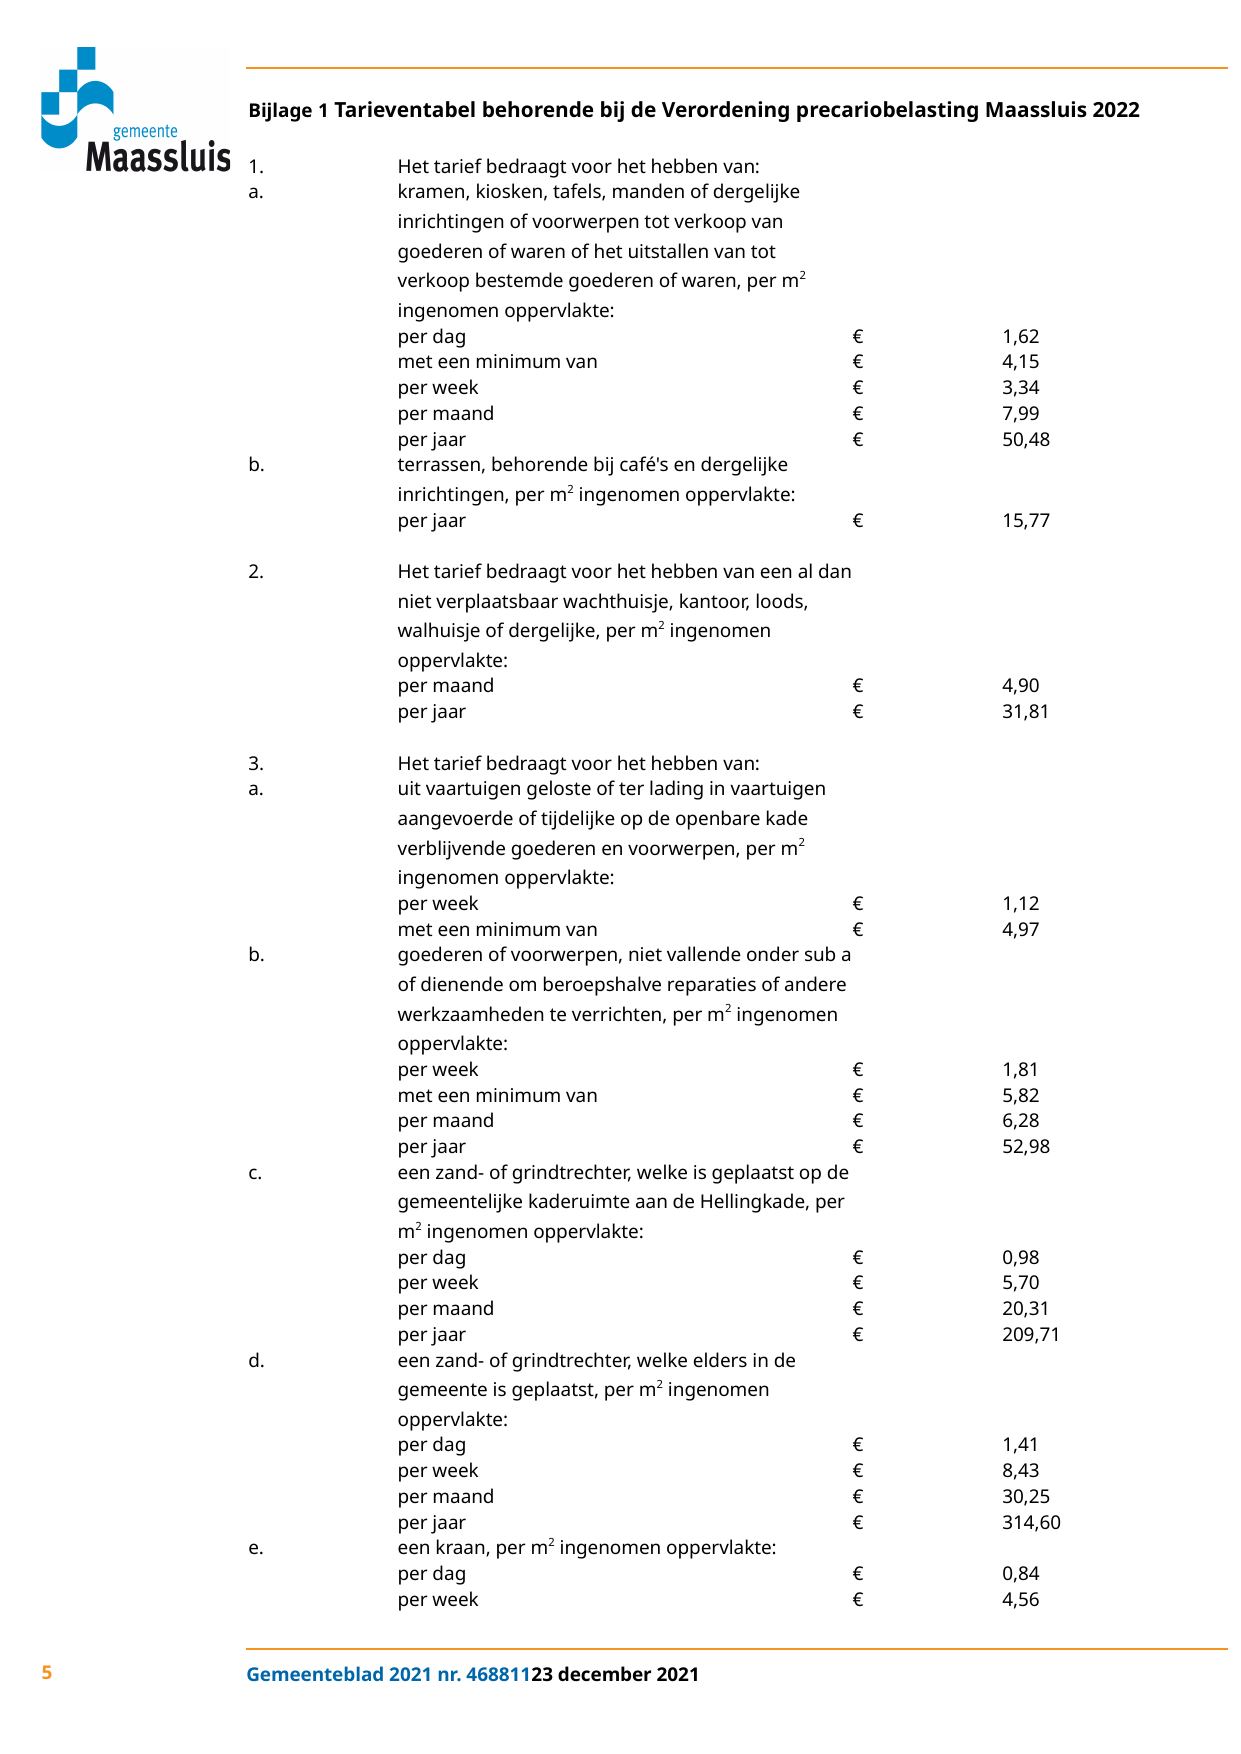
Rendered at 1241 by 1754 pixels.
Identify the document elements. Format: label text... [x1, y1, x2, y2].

table_cell per maand [398, 400, 852, 426]
table_cell [853, 451, 1002, 507]
table_cell € [853, 1082, 1002, 1107]
table_cell € [853, 1133, 1002, 1159]
table_cell [1002, 533, 1152, 558]
table_cell 4,97 [1002, 916, 1152, 942]
table_cell per jaar [398, 1321, 852, 1347]
table_cell [248, 533, 397, 558]
table_cell kramen, kiosken, tafels, manden of dergelijke inrichtingen of voorwerpen tot verkoop van goederen of waren of het uitstallen van tot verkoop bestemde goederen of waren, per m2 ingenomen oppervlakte: [398, 179, 852, 323]
table_cell 1,12 [1002, 890, 1152, 916]
table_cell [1002, 451, 1152, 507]
table_cell 52,98 [1002, 1133, 1152, 1159]
picture [41, 47, 231, 172]
table_cell [1002, 179, 1152, 323]
table_cell [853, 750, 1002, 776]
table_cell 15,77 [1002, 507, 1152, 532]
table_cell 30,25 [1002, 1483, 1152, 1509]
table_cell € [853, 673, 1002, 698]
table_cell € [853, 1108, 1002, 1133]
table_cell [248, 1321, 397, 1347]
table_cell [853, 942, 1002, 1056]
table_cell [248, 699, 397, 724]
table_cell [248, 1295, 397, 1321]
table_cell met een minimum van [398, 1082, 852, 1107]
table_cell Het tarief bedraagt voor het hebben van: [398, 750, 852, 776]
table_cell per maand [398, 673, 852, 698]
table_cell [248, 374, 397, 400]
table_cell [1002, 776, 1152, 890]
table_cell een zand- of grindtrechter, welke elders in de gemeente is geplaatst, per m2 ingenomen oppervlakte: [398, 1347, 852, 1432]
table_cell € [853, 1270, 1002, 1295]
table_cell e. [248, 1535, 397, 1560]
table_cell 209,71 [1002, 1321, 1152, 1347]
table_cell [1002, 724, 1152, 750]
table_cell per jaar [398, 1509, 852, 1534]
table_cell een zand- of grindtrechter, welke is geplaatst op de gemeentelijke kaderuimte aan de Hellingkade, per m2 ingenomen oppervlakte: [398, 1159, 852, 1244]
table_cell [1002, 1535, 1152, 1560]
table_cell [248, 323, 397, 348]
table_cell a. [248, 179, 397, 323]
table_cell per week [398, 890, 852, 916]
table_cell € [853, 1244, 1002, 1269]
table_cell € [853, 400, 1002, 426]
table_cell [398, 533, 852, 558]
table_cell [248, 507, 397, 532]
table_cell 31,81 [1002, 699, 1152, 724]
table_cell [853, 1535, 1002, 1560]
table_cell 50,48 [1002, 426, 1152, 451]
table_cell [248, 1108, 397, 1133]
table_cell per maand [398, 1483, 852, 1509]
table_cell [248, 1483, 397, 1509]
table_cell € [853, 1432, 1002, 1457]
picture [41, 47, 77, 92]
table_cell [853, 1347, 1002, 1432]
table_cell € [853, 890, 1002, 916]
table_cell per jaar [398, 426, 852, 451]
table_cell 3. [248, 750, 397, 776]
table_cell [1002, 750, 1152, 776]
table_cell [248, 1056, 397, 1082]
table_cell 6,28 [1002, 1108, 1152, 1133]
table_cell per week [398, 1458, 852, 1483]
table_cell terrassen, behorende bij café's en dergelijke inrichtingen, per m2 ingenomen oppervlakte: [398, 451, 852, 507]
table_cell [248, 673, 397, 698]
table_cell [248, 349, 397, 374]
table_cell € [853, 507, 1002, 532]
table_cell € [853, 1586, 1002, 1612]
table_cell € [853, 916, 1002, 942]
table_cell [248, 1082, 397, 1107]
table_cell [853, 179, 1002, 323]
table_cell € [853, 374, 1002, 400]
table_cell per maand [398, 1295, 852, 1321]
table_cell [398, 724, 852, 750]
table_cell [248, 890, 397, 916]
table_cell 7,99 [1002, 400, 1152, 426]
table_cell per week [398, 1270, 852, 1295]
table_cell € [853, 1509, 1002, 1534]
table_cell b. [248, 451, 397, 507]
table_cell [248, 1509, 397, 1534]
table_cell 2. [248, 558, 397, 673]
table_cell 1,81 [1002, 1056, 1152, 1082]
table_cell b. [248, 942, 397, 1056]
text Bijlage 1 Tarieventabel behorende bij de Verordening precariobelasting Maassluis 2022 [248, 95, 1152, 123]
table_cell [248, 426, 397, 451]
table_cell 0,84 [1002, 1560, 1152, 1586]
table_cell per dag [398, 1244, 852, 1269]
table_header Het tarief bedraagt voor het hebben van: [398, 153, 852, 179]
table_cell d. [248, 1347, 397, 1432]
table_cell [248, 1586, 397, 1612]
table_cell per maand [398, 1108, 852, 1133]
table_cell a. [248, 776, 397, 890]
table_cell per dag [398, 1432, 852, 1457]
table_cell 314,60 [1002, 1509, 1152, 1534]
table_cell [853, 776, 1002, 890]
table_cell [853, 1159, 1002, 1244]
table_cell c. [248, 1159, 397, 1244]
table_cell [248, 1270, 397, 1295]
table_cell per week [398, 374, 852, 400]
table_cell [853, 558, 1002, 673]
table_cell [248, 916, 397, 942]
table_cell € [853, 1056, 1002, 1082]
table_cell [1002, 1159, 1152, 1244]
table_cell [248, 1133, 397, 1159]
table_cell goederen of voorwerpen, niet vallende onder sub a of dienende om beroepshalve reparaties of andere werkzaamheden te verrichten, per m2 ingenomen oppervlakte: [398, 942, 852, 1056]
table_cell per week [398, 1586, 852, 1612]
table_cell [1002, 1347, 1152, 1432]
table_cell per jaar [398, 699, 852, 724]
table_cell per jaar [398, 507, 852, 532]
table_cell 8,43 [1002, 1458, 1152, 1483]
table_cell per dag [398, 323, 852, 348]
table_cell € [853, 1321, 1002, 1347]
table_cell [248, 1458, 397, 1483]
table_cell met een minimum van [398, 349, 852, 374]
table_cell met een minimum van [398, 916, 852, 942]
table_cell € [853, 699, 1002, 724]
table_cell 1,62 [1002, 323, 1152, 348]
table_cell 20,31 [1002, 1295, 1152, 1321]
table_cell uit vaartuigen geloste of ter lading in vaartuigen aangevoerde of tijdelijke op de openbare kade verblijvende goederen en voorwerpen, per m2 ingenomen oppervlakte: [398, 776, 852, 890]
table_cell [248, 724, 397, 750]
table_cell [1002, 942, 1152, 1056]
table_cell [248, 1244, 397, 1269]
table_cell € [853, 349, 1002, 374]
table_header 1. [248, 153, 397, 179]
table_cell [248, 1560, 397, 1586]
table_cell per jaar [398, 1133, 852, 1159]
table_cell [853, 533, 1002, 558]
table_cell [853, 724, 1002, 750]
table_cell € [853, 426, 1002, 451]
table_cell [248, 400, 397, 426]
table_cell 5,70 [1002, 1270, 1152, 1295]
table_cell een kraan, per m2 ingenomen oppervlakte: [398, 1535, 852, 1560]
table_cell 3,34 [1002, 374, 1152, 400]
table_cell 0,98 [1002, 1244, 1152, 1269]
table_cell € [853, 1483, 1002, 1509]
table_cell 4,56 [1002, 1586, 1152, 1612]
table_cell [1002, 558, 1152, 673]
table_cell [248, 1432, 397, 1457]
table_cell € [853, 1295, 1002, 1321]
table_cell € [853, 1458, 1002, 1483]
table_cell per week [398, 1056, 852, 1082]
table_cell Het tarief bedraagt voor het hebben van een al dan niet verplaatsbaar wachthuisje, kantoor, loods, walhuisje of dergelijke, per m2 ingenomen oppervlakte: [398, 558, 852, 673]
table_cell 4,90 [1002, 673, 1152, 698]
table_cell € [853, 1560, 1002, 1586]
table_cell € [853, 323, 1002, 348]
table_header [1002, 153, 1152, 179]
table_cell per dag [398, 1560, 852, 1586]
table_cell 5,82 [1002, 1082, 1152, 1107]
table_header [853, 153, 1002, 179]
table_cell 4,15 [1002, 349, 1152, 374]
table_cell 1,41 [1002, 1432, 1152, 1457]
